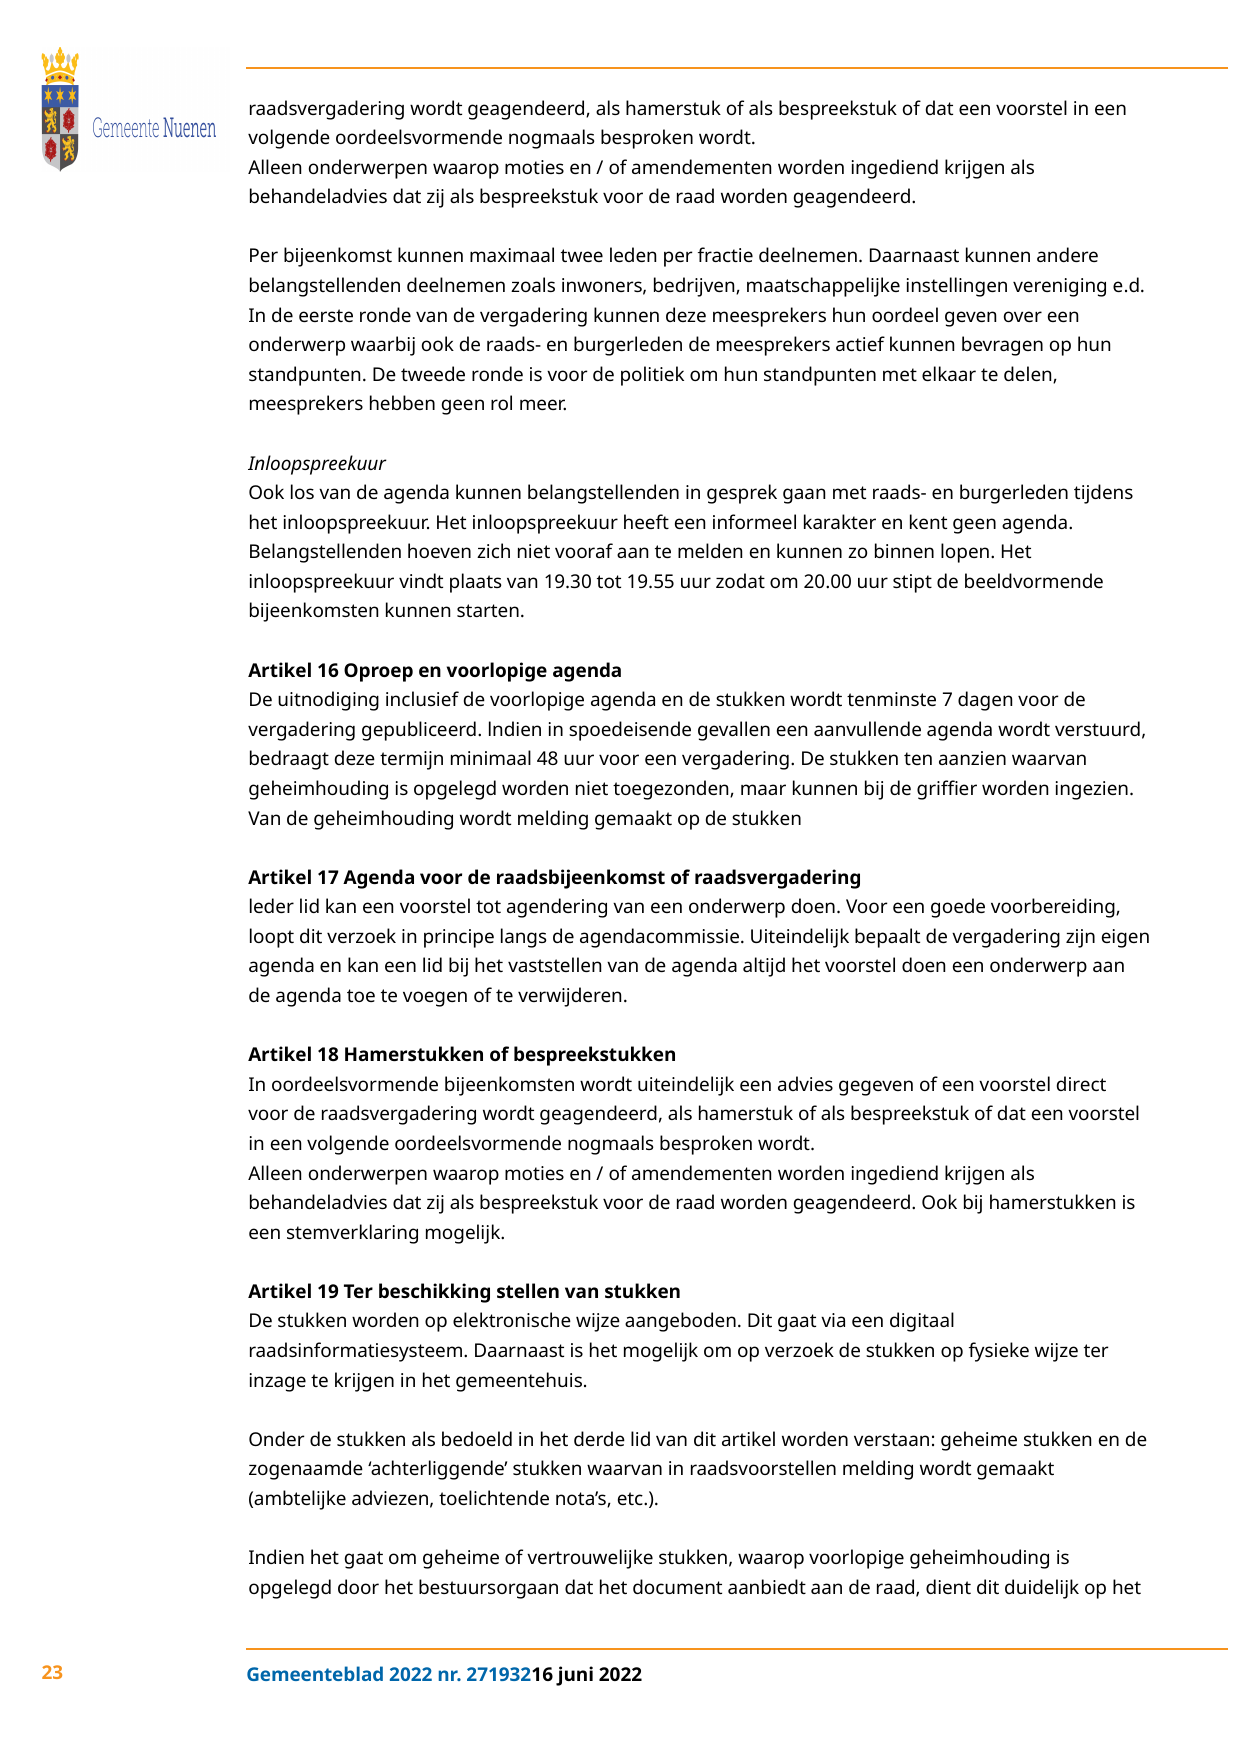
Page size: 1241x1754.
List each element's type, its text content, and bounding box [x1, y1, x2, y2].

text Artikel 19 Ter beschikking stellen van stukken [248, 1278, 1152, 1304]
text In oordeelsvormende bijeenkomsten wordt uiteindelijk een advies gegeven of een voorstel direct voor de raadsvergadering wordt geagendeerd, als hamerstuk of als bespreekstuk of dat een voorstel in een volgende oordeelsvormende nogmaals besproken wordt. [248, 1071, 1152, 1156]
text Artikel 17 Agenda voor de raadsbijeenkomst of raadsvergadering [248, 864, 1152, 890]
text Alleen onderwerpen waarop moties en / of amendementen worden ingediend krijgen als behandeladvies dat zij als bespreekstuk voor de raad worden geagendeerd. Ook bij hamerstukken is een stemverklaring mogelijk. [248, 1160, 1152, 1245]
picture [41, 47, 231, 172]
text leder lid kan een voorstel tot agendering van een onderwerp doen. Voor een goede voorbereiding, loopt dit verzoek in principe langs de agendacommissie. Uiteindelijk bepaalt de vergadering zijn eigen agenda en kan een lid bij het vaststellen van de agenda altijd het voorstel doen een onderwerp aan de agenda toe te voegen of te verwijderen. [248, 893, 1152, 1008]
text Alleen onderwerpen waarop moties en / of amendementen worden ingediend krijgen als behandeladvies dat zij als bespreekstuk voor de raad worden geagendeerd. [248, 154, 1152, 209]
text Per bijeenkomst kunnen maximaal twee leden per fractie deelnemen. Daarnaast kunnen andere belangstellenden deelnemen zoals inwoners, bedrijven, maatschappelijke instellingen vereniging e.d. In de eerste ronde van de vergadering kunnen deze meesprekers hun oordeel geven over een onderwerp waarbij ook de raads- en burgerleden de meesprekers actief kunnen bevragen op hun standpunten. De tweede ronde is voor de politiek om hun standpunten met elkaar te delen, meesprekers hebben geen rol meer. [248, 243, 1152, 416]
text Indien het gaat om geheime of vertrouwelijke stukken, waarop voorlopige geheimhouding is opgelegd door het bestuursorgaan dat het document aanbiedt aan de raad, dient dit duidelijk op het [248, 1544, 1152, 1600]
text De uitnodiging inclusief de voorlopige agenda en de stukken wordt tenminste 7 dagen voor de vergadering gepubliceerd. lndien in spoedeisende gevallen een aanvullende agenda wordt verstuurd, bedraagt deze termijn minimaal 48 uur voor een vergadering. De stukken ten aanzien waarvan geheimhouding is opgelegd worden niet toegezonden, maar kunnen bij de griffier worden ingezien. Van de geheimhouding wordt melding gemaakt op de stukken [248, 686, 1152, 831]
text De stukken worden op elektronische wijze aangeboden. Dit gaat via een digitaal raadsinformatiesysteem. Daarnaast is het mogelijk om op verzoek de stukken op fysieke wijze ter inzage te krijgen in het gemeentehuis. [248, 1308, 1152, 1393]
text Ook los van de agenda kunnen belangstellenden in gesprek gaan met raads- en burgerleden tijdens het inloopspreekuur. Het inloopspreekuur heeft een informeel karakter en kent geen agenda. Belangstellenden hoeven zich niet vooraf aan te melden en kunnen zo binnen lopen. Het inloopspreekuur vindt plaats van 19.30 tot 19.55 uur zodat om 20.00 uur stipt de beeldvormende bijeenkomsten kunnen starten. [248, 479, 1152, 623]
text raadsvergadering wordt geagendeerd, als hamerstuk of als bespreekstuk of dat een voorstel in een volgende oordeelsvormende nogmaals besproken wordt. [248, 95, 1152, 150]
text Artikel 16 Oproep en voorlopige agenda [248, 657, 1152, 683]
text Artikel 18 Hamerstukken of bespreekstukken [248, 1041, 1152, 1067]
text Inloopspreekuur [248, 450, 1152, 476]
text Onder de stukken als bedoeld in het derde lid van dit artikel worden verstaan: geheime stukken en de zogenaamde ‘achterliggende’ stukken waarvan in raadsvoorstellen melding wordt gemaakt (ambtelijke adviezen, toelichtende nota’s, etc.). [248, 1426, 1152, 1511]
